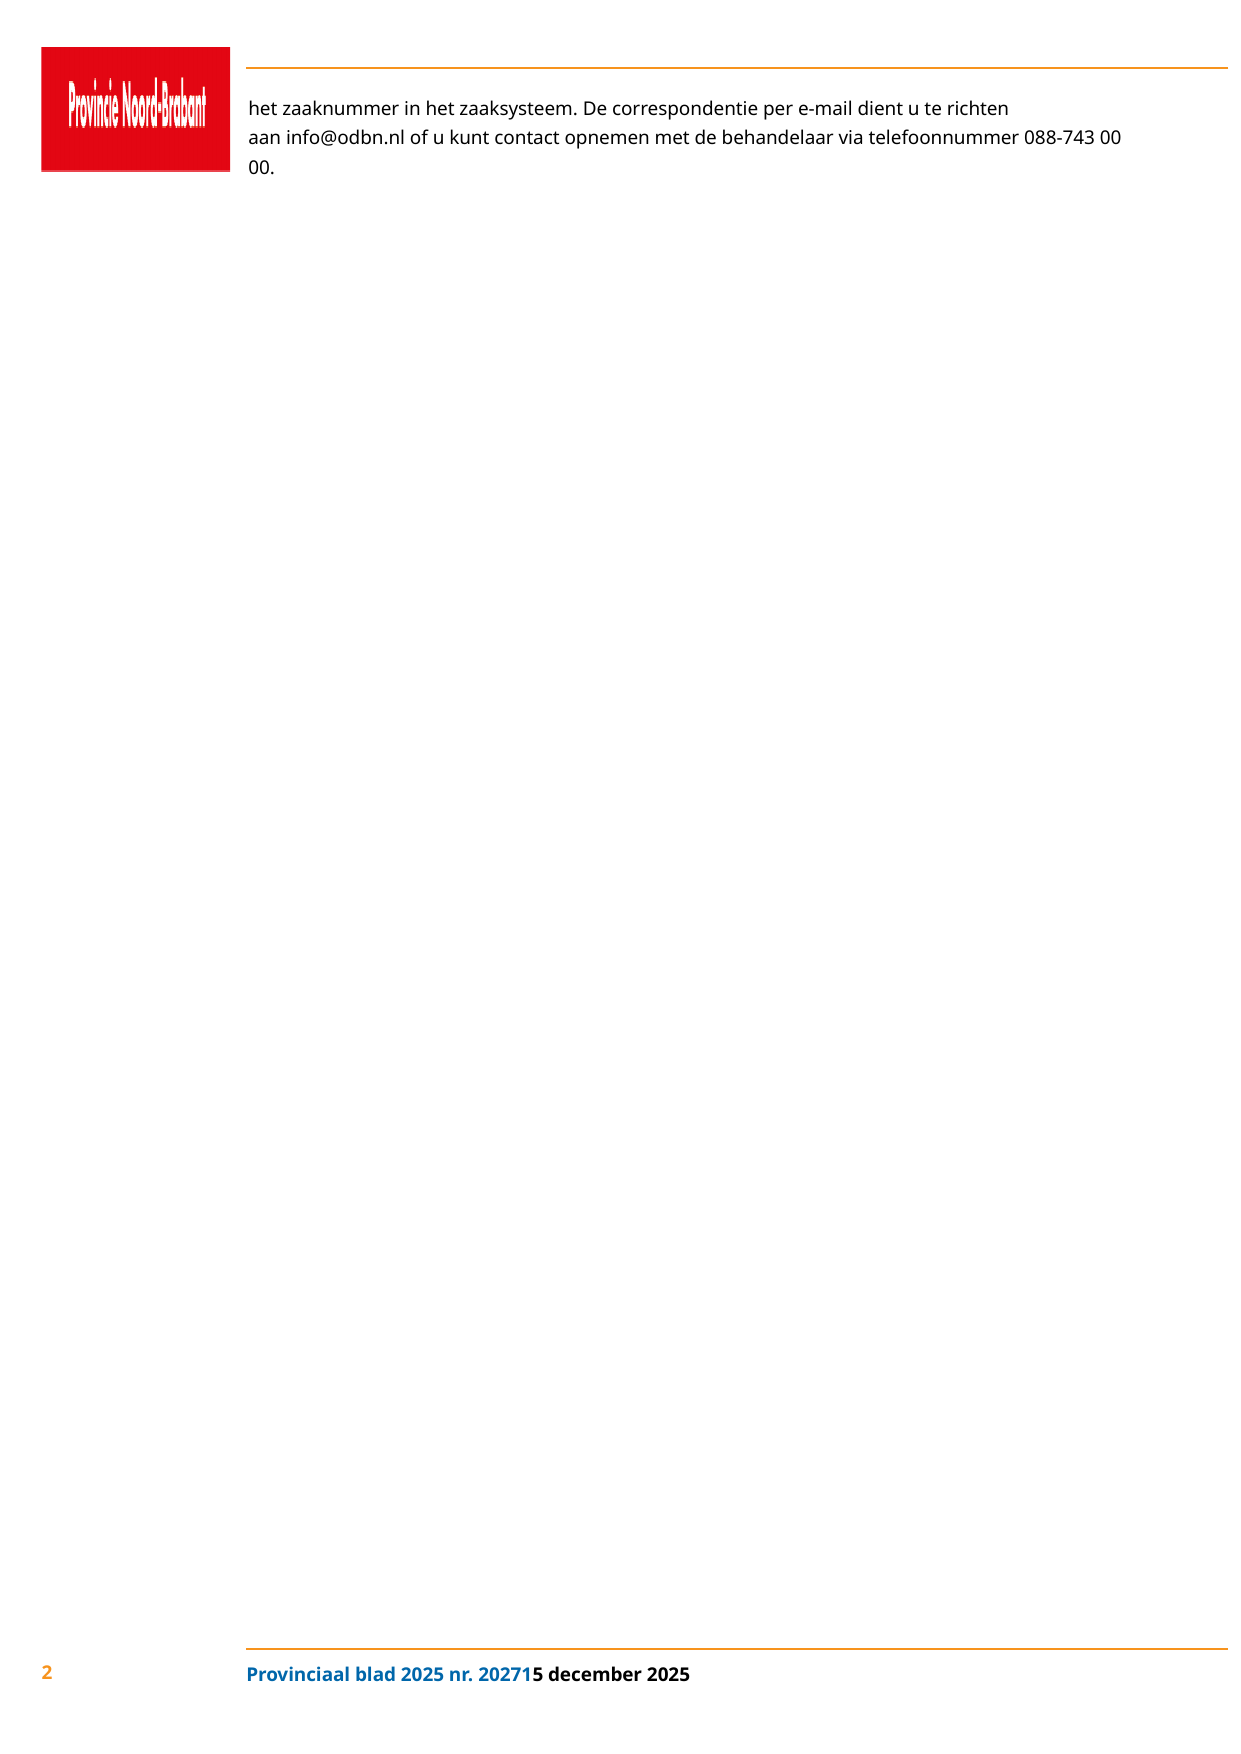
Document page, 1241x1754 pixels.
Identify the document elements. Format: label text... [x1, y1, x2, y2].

picture [41, 47, 231, 172]
text het zaaknummer in het zaaksysteem. De correspondentie per e-mail dient u te richten aan info@odbn.nl of u kunt contact opnemen met de behandelaar via telefoonnummer 088-743 00 00. [248, 95, 1152, 180]
